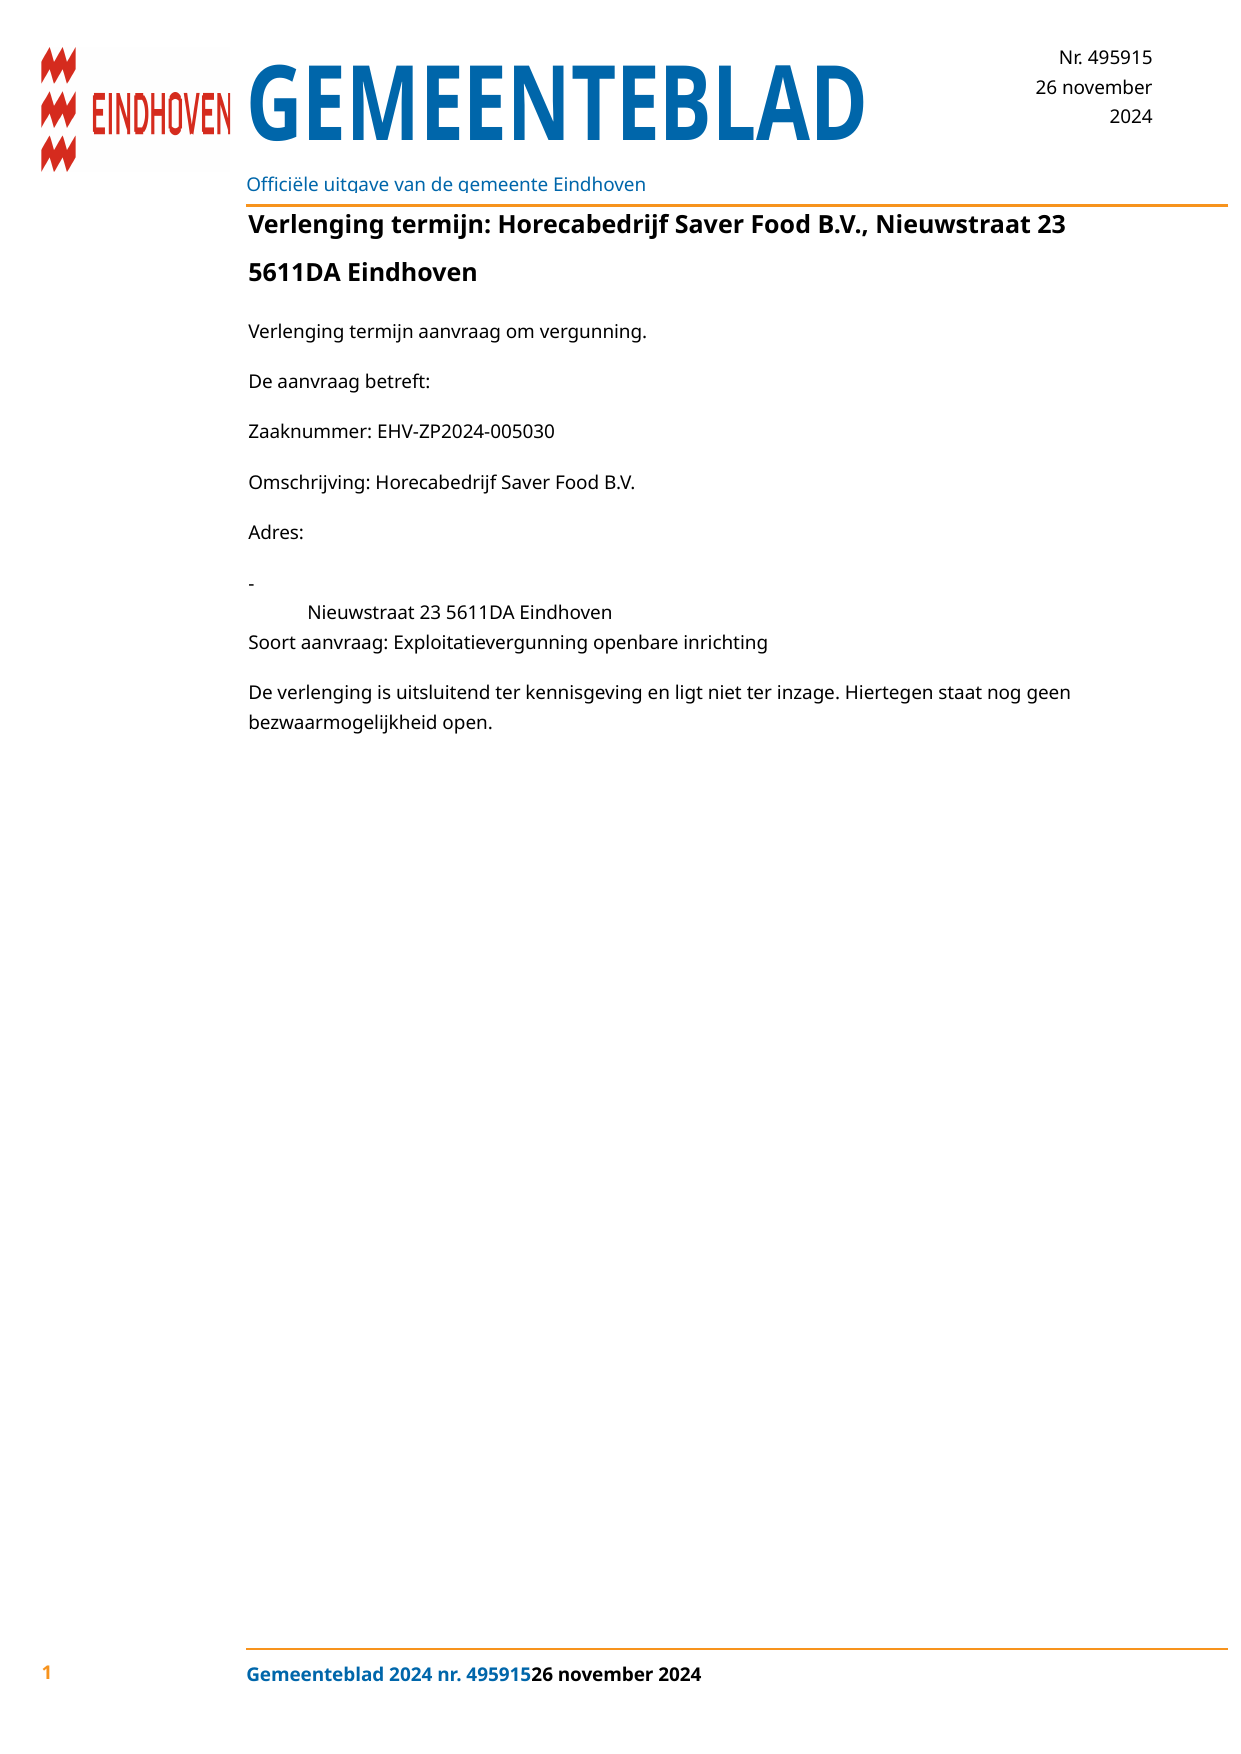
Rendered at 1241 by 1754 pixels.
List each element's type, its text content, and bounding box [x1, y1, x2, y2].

text Omschrijving: Horecabedrijf Saver Food B.V. [248, 469, 1152, 495]
picture [41, 47, 231, 172]
text De verlenging is uitsluitend ter kennisgeving en ligt niet ter inzage. Hiertegen staat nog geen bezwaarmogelijkheid open. [248, 679, 1152, 735]
text Verlenging termijn: Horecabedrijf Saver Food B.V., Nieuwstraat 23 5611DA Eindhoven [248, 207, 1152, 288]
text Soort aanvraag: Exploitatievergunning openbare inrichting [248, 629, 1152, 655]
text Adres: [248, 519, 1152, 545]
list Nieuwstraat 23 5611DA Eindhoven [248, 599, 1152, 625]
text Verlenging termijn aanvraag om vergunning. [248, 318, 1152, 344]
text De aanvraag betreft: [248, 368, 1152, 394]
text Zaaknummer: EHV-ZP2024-005030 [248, 419, 1152, 444]
